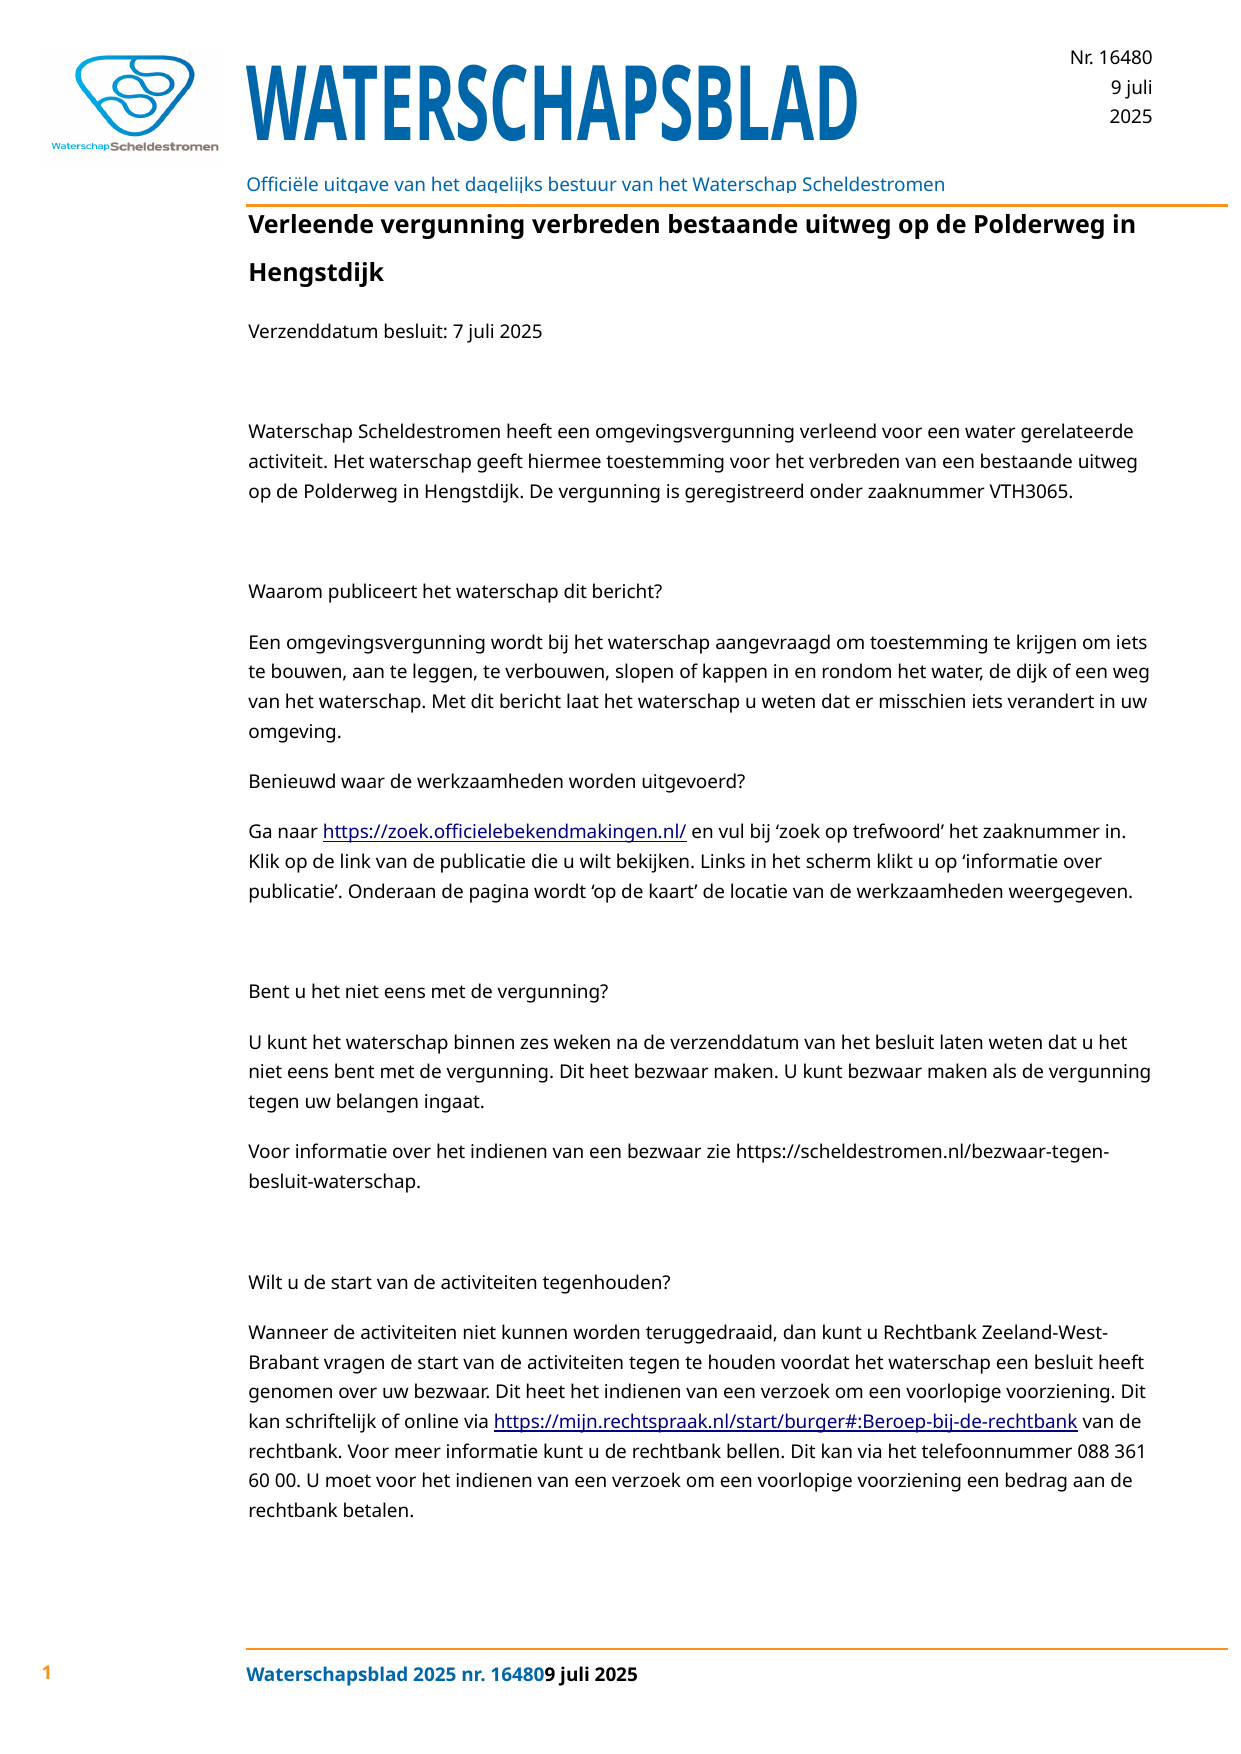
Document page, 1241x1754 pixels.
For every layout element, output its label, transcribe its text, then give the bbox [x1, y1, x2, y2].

text Een omgevingsvergunning wordt bij het waterschap aangevraagd om toestemming te krijgen om iets te bouwen, aan te leggen, te verbouwen, slopen of kappen in en rondom het water, de dijk of een weg van het waterschap. Met dit bericht laat het waterschap u weten dat er misschien iets verandert in uw omgeving. [248, 629, 1152, 744]
text Wanneer de activiteiten niet kunnen worden teruggedraaid, dan kunt u Rechtbank Zeeland-West-Brabant vragen de start van de activiteiten tegen te houden voordat het waterschap een besluit heeft genomen over uw bezwaar. Dit heet het indienen van een verzoek om een voorlopige voorziening. Dit kan schriftelijk of online via https://mijn.rechtspraak.nl/start/burger#:Beroep-bij-de-rechtbank van de rechtbank. Voor meer informatie kunt u de rechtbank bellen. Dit kan via het telefoonnummer 088 361 60 00. U moet voor het indienen van een verzoek om een voorlopige voorziening een bedrag aan de rechtbank betalen. [248, 1319, 1152, 1523]
text Ga naar https://zoek.officielebekendmakingen.nl/ en vul bij ‘zoek op trefwoord’ het zaaknummer in. Klik op de link van de publicatie die u wilt bekijken. Links in het scherm klikt u op ‘informatie over publicatie’. Onderaan de pagina wordt ‘op de kaart’ de locatie van de werkzaamheden weergegeven. [248, 819, 1152, 904]
text Bent u het niet eens met de vergunning? [248, 979, 1152, 1004]
text Verleende vergunning verbreden bestaande uitweg op de Polderweg in Hengstdijk [248, 207, 1152, 288]
text Wilt u de start van de activiteiten tegenhouden? [248, 1269, 1152, 1295]
text Waterschap Scheldestromen heeft een omgevingsvergunning verleend voor een water gerelateerde activiteit. Het waterschap geeft hiermee toestemming voor het verbreden van een bestaande uitweg op de Polderweg in Hengstdijk. De vergunning is geregistreerd onder zaaknummer VTH3065. [248, 419, 1152, 504]
text Benieuwd waar de werkzaamheden worden uitgevoerd? [248, 768, 1152, 794]
text Verzenddatum besluit: 7 juli 2025 [248, 318, 1152, 344]
text U kunt het waterschap binnen zes weken na de verzenddatum van het besluit laten weten dat u het niet eens bent met de vergunning. Dit heet bezwaar maken. U kunt bezwaar maken als de vergunning tegen uw belangen ingaat. [248, 1029, 1152, 1114]
text Waarom publiceert het waterschap dit bericht? [248, 579, 1152, 604]
picture [41, 47, 231, 172]
text Voor informatie over het indienen van een bezwaar zie https://scheldestromen.nl/bezwaar-tegen-besluit-waterschap. [248, 1139, 1152, 1194]
